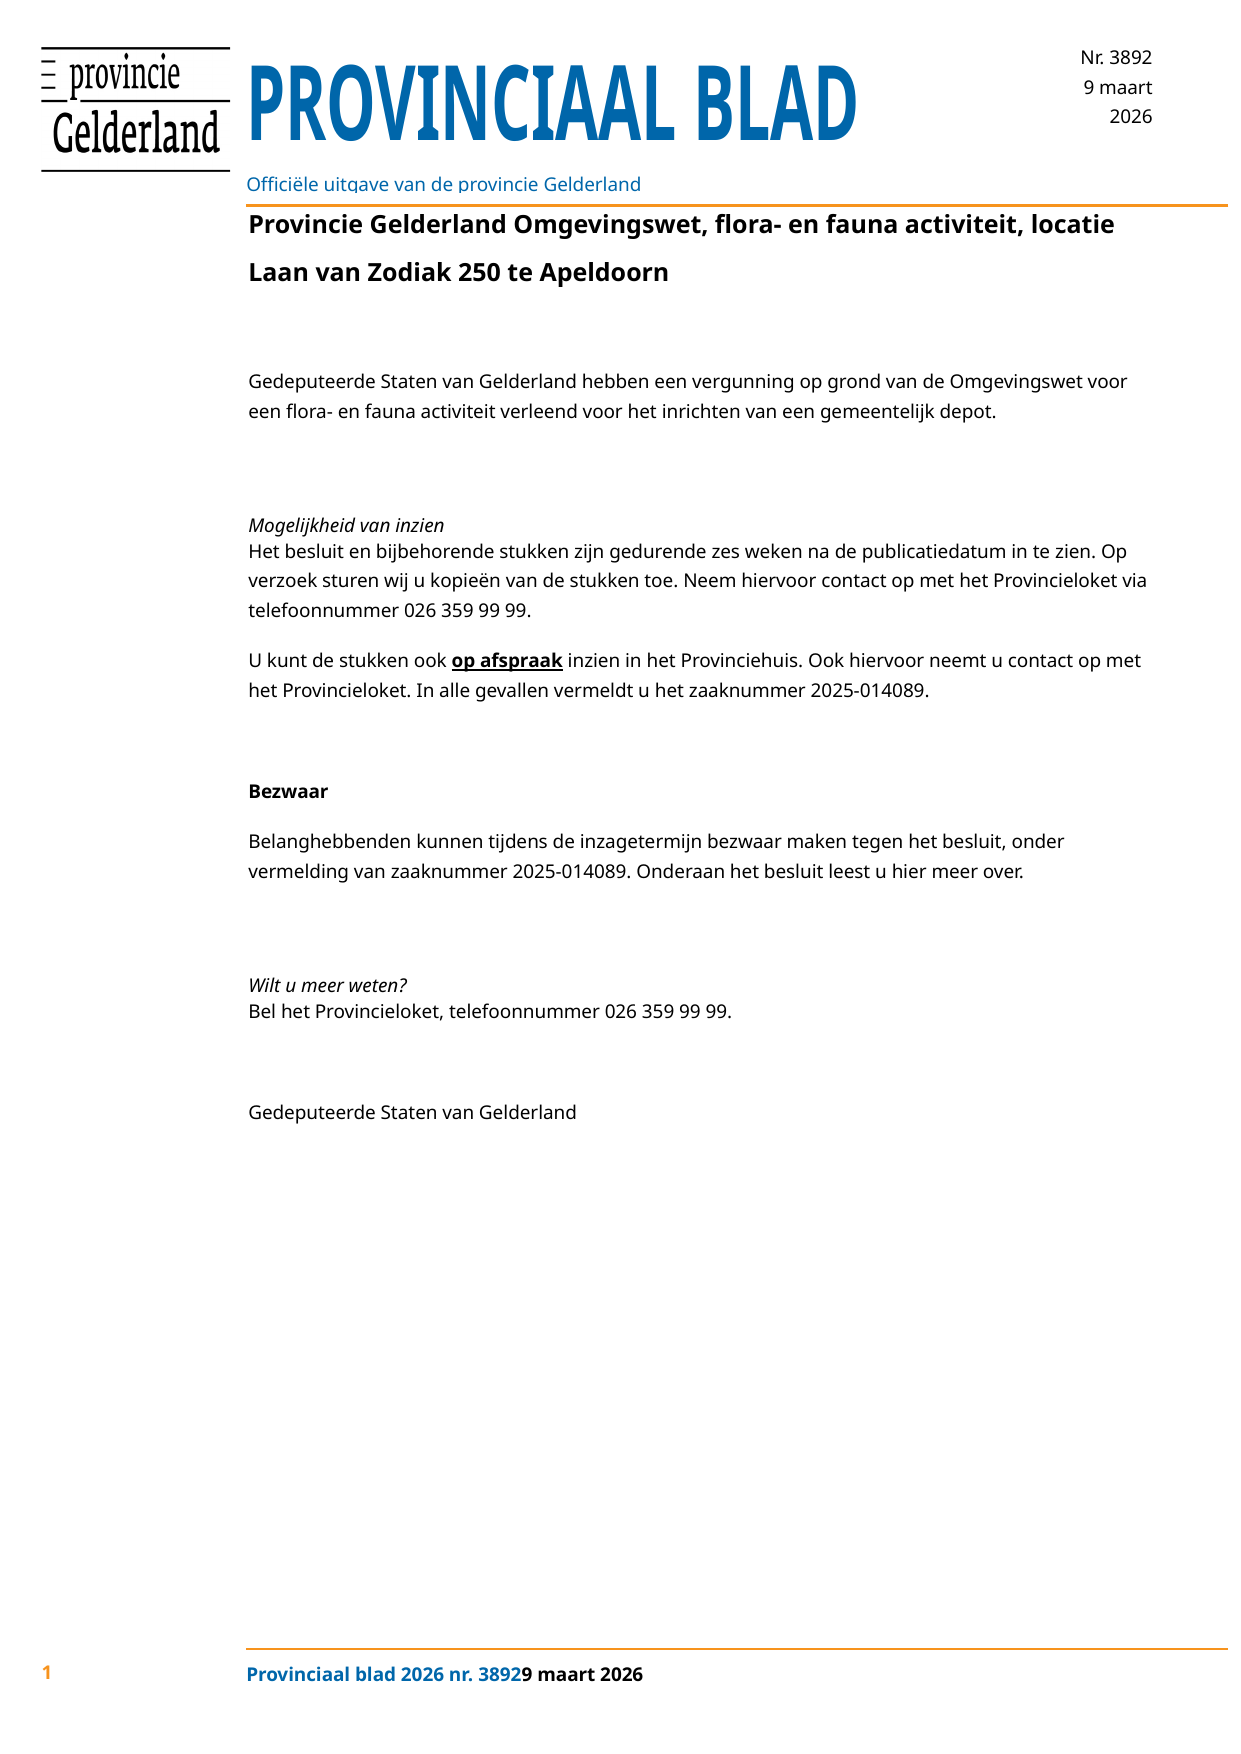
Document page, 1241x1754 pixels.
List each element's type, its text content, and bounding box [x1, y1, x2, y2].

text Bel het Provincieloket, telefoonnummer 026 359 99 99. [248, 998, 1152, 1024]
text Het besluit en bijbehorende stukken zijn gedurende zes weken na de publicatiedatum in te zien. Op verzoek sturen wij u kopieën van de stukken toe. Neem hiervoor contact op met het Provincieloket via telefoonnummer 026 359 99 99. [248, 538, 1152, 623]
text Provincie Gelderland Omgevingswet, flora- en fauna activiteit, locatie Laan van Zodiak 250 te Apeldoorn [248, 207, 1152, 288]
text Bezwaar [248, 778, 1152, 804]
text Wilt u meer weten? [248, 972, 1152, 998]
text Gedeputeerde Staten van Gelderland [248, 1099, 1152, 1125]
picture [41, 47, 231, 172]
text Belanghebbenden kunnen tijdens de inzagetermijn bezwaar maken tegen het besluit, onder vermelding van zaaknummer 2025-014089. Onderaan het besluit leest u hier meer over. [248, 828, 1152, 884]
text Mogelijkheid van inzien [248, 512, 1152, 538]
text Gedeputeerde Staten van Gelderland hebben een vergunning op grond van de Omgevingswet voor een flora- en fauna activiteit verleend voor het inrichten van een gemeentelijk depot. [248, 368, 1152, 424]
text U kunt de stukken ook op afspraak inzien in het Provinciehuis. Ook hiervoor neemt u contact op met het Provincieloket. In alle gevallen vermeldt u het zaaknummer 2025-014089. [248, 648, 1152, 703]
